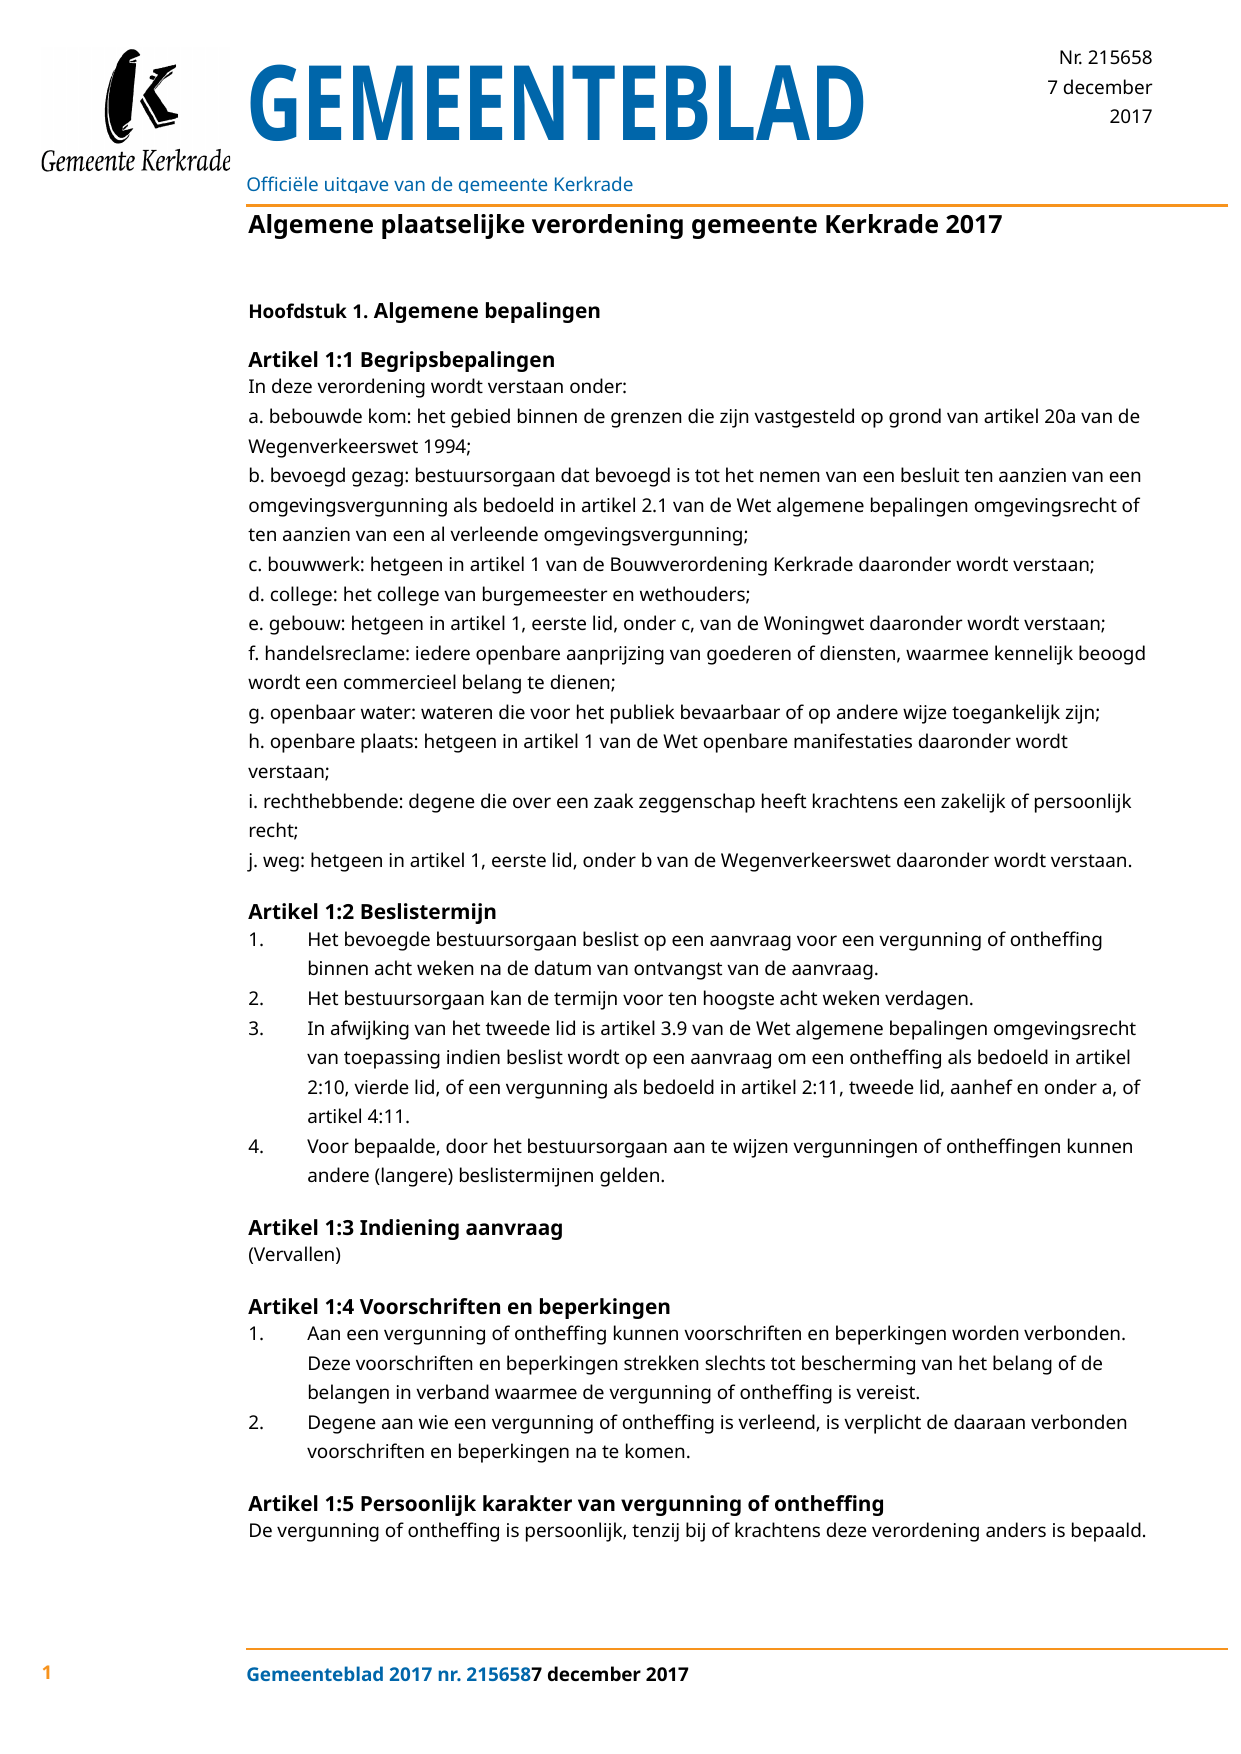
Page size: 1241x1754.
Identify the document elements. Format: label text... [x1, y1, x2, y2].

text i. rechthebbende: degene die over een zaak zeggenschap heeft krachtens een zakelijk of persoonlijk recht; [248, 788, 1152, 843]
text (Vervallen) [248, 1241, 1152, 1267]
list Degene aan wie een vergunning of ontheffing is verleend, is verplicht de daaraan verbonden voorschriften en beperkingen na te komen. [248, 1409, 1152, 1464]
list Voor bepaalde, door het bestuursorgaan aan te wijzen vergunningen of ontheffingen kunnen andere (langere) beslistermijnen gelden. [248, 1133, 1152, 1188]
text a. bebouwde kom: het gebied binnen de grenzen die zijn vastgesteld op grond van artikel 20a van de Wegenverkeerswet 1994; [248, 403, 1152, 459]
text d. college: het college van burgemeester en wethouders; [248, 581, 1152, 607]
text e. gebouw: hetgeen in artikel 1, eerste lid, onder c, van de Woningwet daaronder wordt verstaan; [248, 610, 1152, 636]
text h. openbare plaats: hetgeen in artikel 1 van de Wet openbare manifestaties daaronder wordt verstaan; [248, 729, 1152, 784]
list Het bestuursorgaan kan de termijn voor ten hoogste acht weken verdagen. [248, 985, 1152, 1011]
text c. bouwwerk: hetgeen in artikel 1 van de Bouwverordening Kerkrade daaronder wordt verstaan; [248, 551, 1152, 577]
list Het bevoegde bestuursorgaan beslist op een aanvraag voor een vergunning of ontheffing binnen acht weken na de datum van ontvangst van de aanvraag. [248, 926, 1152, 981]
text De vergunning of ontheffing is persoonlijk, tenzij bij of krachtens deze verordening anders is bepaald. [248, 1517, 1152, 1543]
text g. openbaar water: wateren die voor het publiek bevaarbaar of op andere wijze toegankelijk zijn; [248, 699, 1152, 725]
text Artikel 1:4 Voorschriften en beperkingen [248, 1292, 1152, 1320]
text Artikel 1:1 Begripsbepalingen [248, 345, 1152, 374]
text Artikel 1:3 Indiening aanvraag [248, 1213, 1152, 1241]
text j. weg: hetgeen in artikel 1, eerste lid, onder b van de Wegenverkeerswet daaronder wordt verstaan. [248, 847, 1152, 873]
list In afwijking van het tweede lid is artikel 3.9 van de Wet algemene bepalingen omgevingsrecht van toepassing indien beslist wordt op een aanvraag om een ontheffing als bedoeld in artikel 2:10, vierde lid, of een vergunning als bedoeld in artikel 2:11, tweede lid, aanhef en onder a, of artikel 4:11. [248, 1015, 1152, 1129]
text In deze verordening wordt verstaan onder: [248, 374, 1152, 399]
text Artikel 1:2 Beslistermijn [248, 897, 1152, 926]
list Aan een vergunning of ontheffing kunnen voorschriften en beperkingen worden verbonden. Deze voorschriften en beperkingen strekken slechts tot bescherming van het belang of de belangen in verband waarmee de vergunning of ontheffing is vereist. [248, 1320, 1152, 1405]
picture [41, 47, 231, 172]
text f. handelsreclame: iedere openbare aanprijzing van goederen of diensten, waarmee kennelijk beoogd wordt een commercieel belang te dienen; [248, 640, 1152, 695]
text Artikel 1:5 Persoonlijk karakter van vergunning of ontheffing [248, 1489, 1152, 1517]
text b. bevoegd gezag: bestuursorgaan dat bevoegd is tot het nemen van een besluit ten aanzien van een omgevingsvergunning als bedoeld in artikel 2.1 van de Wet algemene bepalingen omgevingsrecht of ten aanzien van een al verleende omgevingsvergunning; [248, 462, 1152, 547]
text Algemene plaatselijke verordening gemeente Kerkrade 2017 [248, 207, 1152, 241]
text Hoofdstuk 1. Algemene bepalingen [248, 296, 1152, 324]
